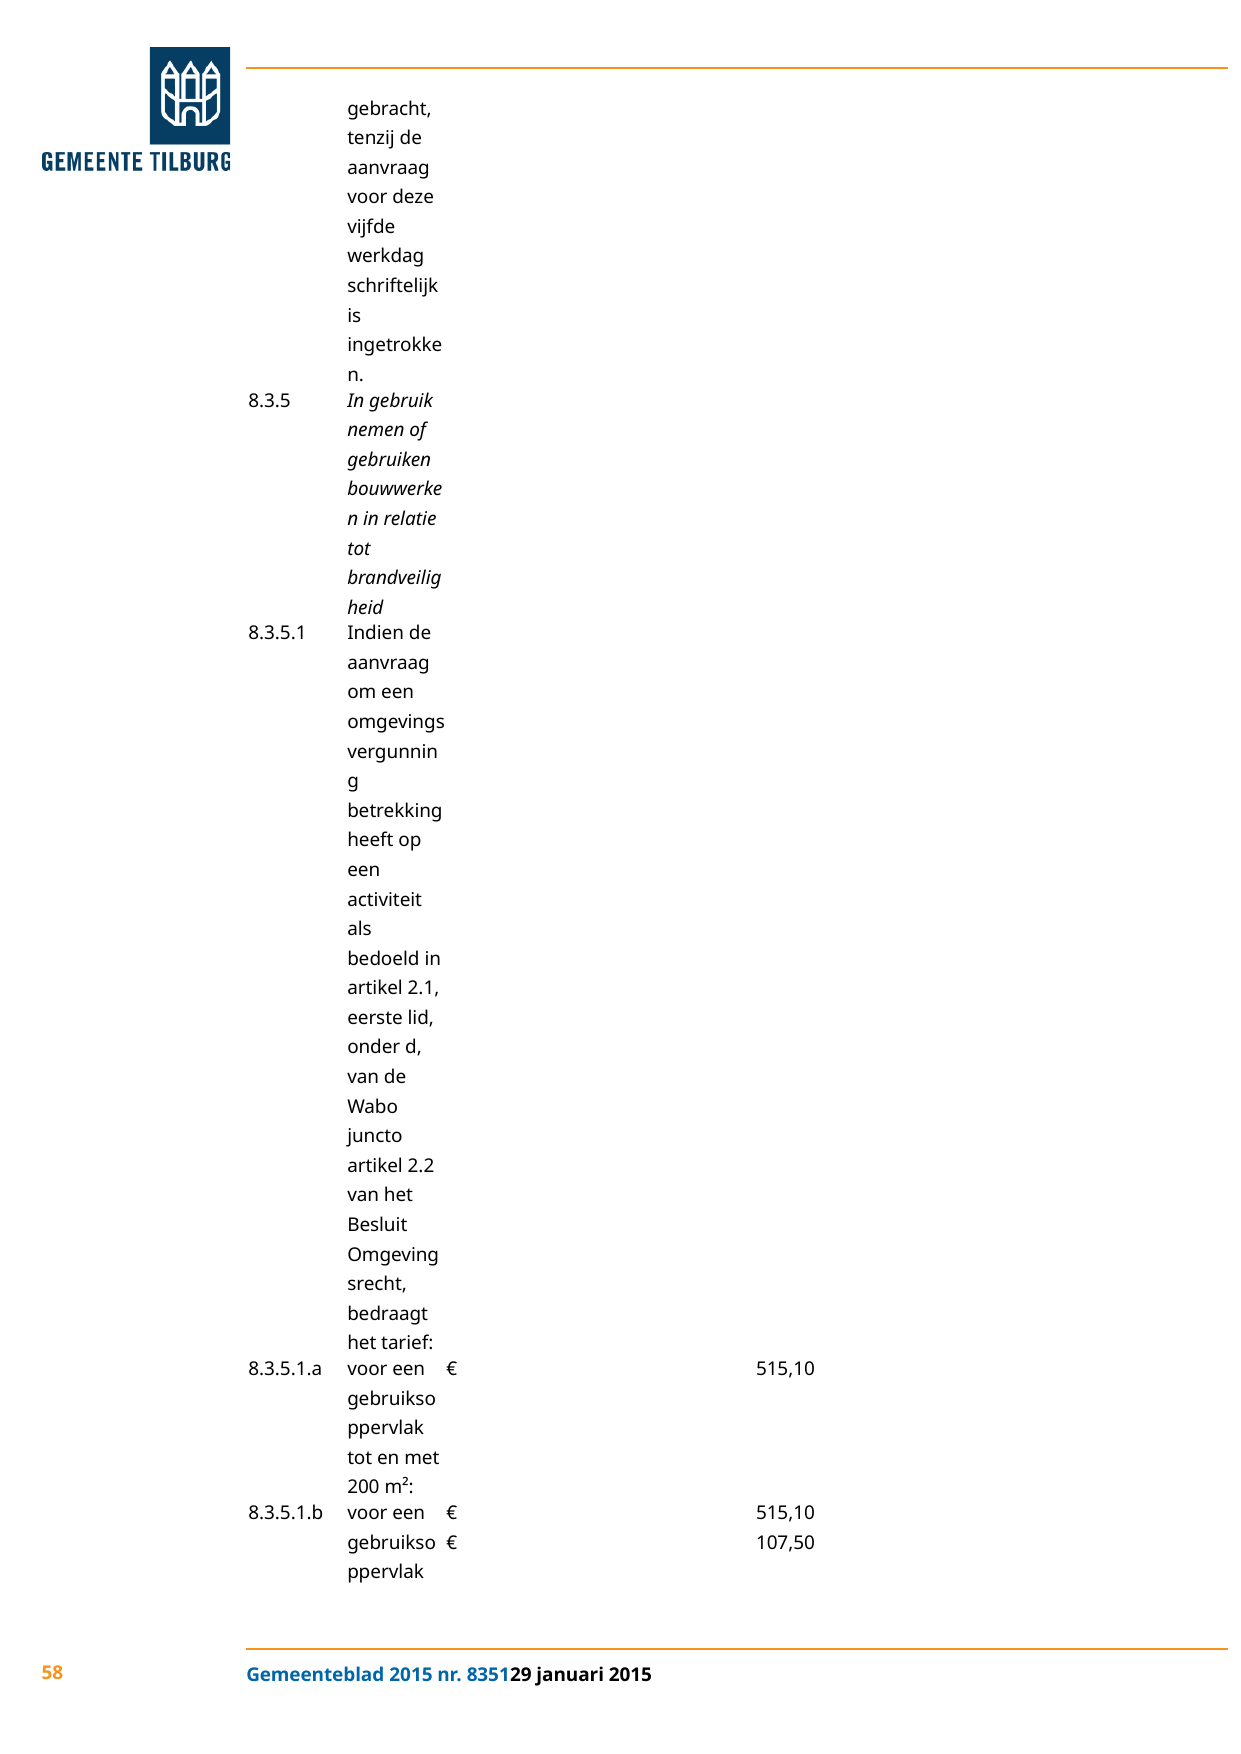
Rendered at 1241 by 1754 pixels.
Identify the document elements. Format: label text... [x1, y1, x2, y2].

table_cell [446, 95, 756, 387]
table_cell In gebruik nemen of gebruiken bouwwerken in relatie tot brandveiligheid [347, 387, 446, 619]
table_cell [446, 387, 756, 619]
table_cell € [446, 1355, 756, 1499]
table_cell 8.3.5.1.a [248, 1355, 347, 1499]
table_cell [248, 95, 347, 387]
picture [41, 47, 231, 172]
table_cell Indien de aanvraag om een omgevingsvergunning betrekking heeft op een activiteit als bedoeld in artikel 2.1, eerste lid, onder d, van de Wabo juncto artikel 2.2 van het Besluit Omgevingsrecht, bedraagt het tarief: [347, 620, 446, 1355]
table_cell 515,10 [756, 1355, 855, 1499]
table_cell 8.3.5.1 [248, 620, 347, 1355]
table_cell voor een gebruiksoppervlak tot en met 200 m²: [347, 1355, 446, 1499]
table_cell € € [446, 1499, 756, 1584]
table_cell [446, 620, 756, 1355]
table_cell 515,10 107,50 [756, 1499, 855, 1584]
table_cell [756, 387, 855, 619]
table_cell gebracht, tenzij de aanvraag voor deze vijfde werkdag schriftelijk is ingetrokken. [347, 95, 446, 387]
table_cell [756, 620, 855, 1355]
table_cell [756, 95, 855, 387]
table_cell voor een gebruiksoppervlak [347, 1499, 446, 1584]
table_cell 8.3.5.1.b [248, 1499, 347, 1584]
table_cell 8.3.5 [248, 387, 347, 619]
